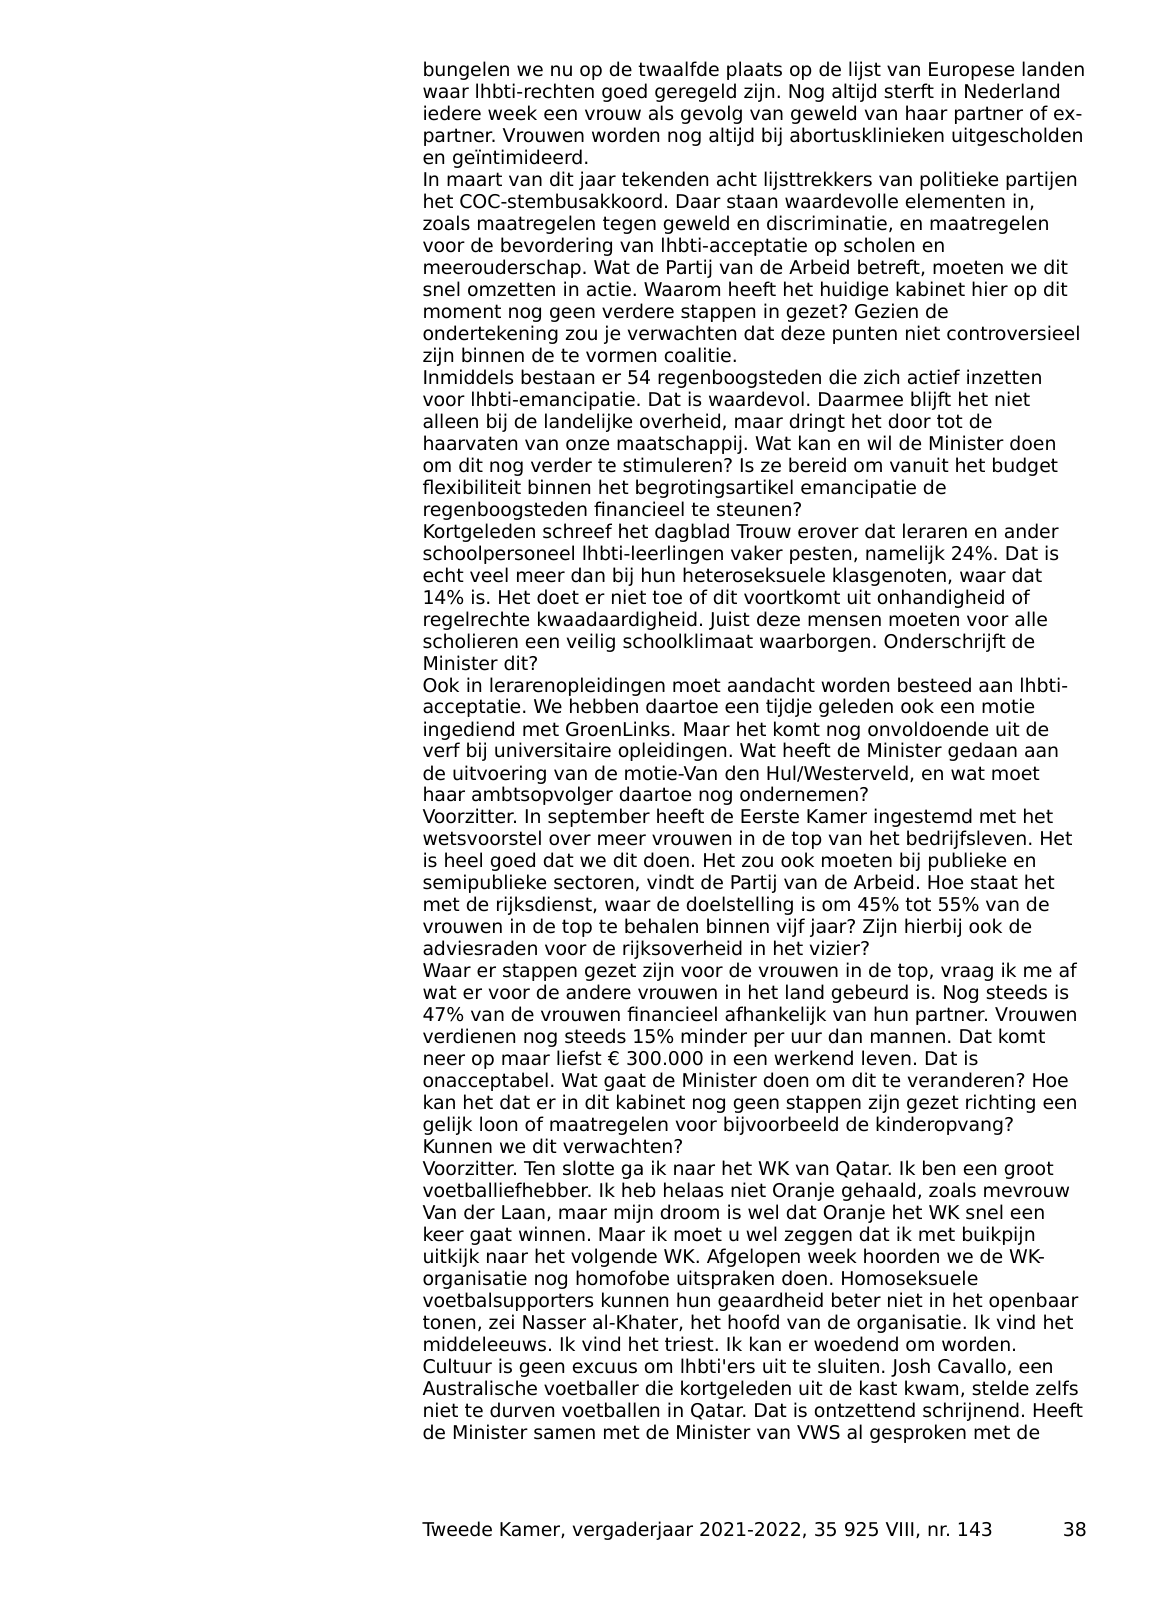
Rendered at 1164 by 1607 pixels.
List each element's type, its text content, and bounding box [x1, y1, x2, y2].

text Inmiddels bestaan er 54 regenboogsteden die zich actief inzetten voor lhbti-emancipatie. Dat is waardevol. Daarmee blijft het niet alleen bij de landelijke overheid, maar dringt het door tot de haarvaten van onze maatschappij. Wat kan en wil de Minister doen om dit nog verder te stimuleren? Is ze bereid om vanuit het budget flexibiliteit binnen het begrotingsartikel emancipatie de regenboogsteden financieel te steunen? [422, 367, 1087, 521]
text Kortgeleden schreef het dagblad Trouw erover dat leraren en ander schoolpersoneel lhbti-leerlingen vaker pesten, namelijk 24%. Dat is echt veel meer dan bij hun heteroseksuele klasgenoten, waar dat 14% is. Het doet er niet toe of dit voortkomt uit onhandigheid of regelrechte kwaadaardigheid. Juist deze mensen moeten voor alle scholieren een veilig schoolklimaat waarborgen. Onderschrijft de Minister dit? [422, 521, 1087, 674]
text Voorzitter. In september heeft de Eerste Kamer ingestemd met het wetsvoorstel over meer vrouwen in de top van het bedrijfsleven. Het is heel goed dat we dit doen. Het zou ook moeten bij publieke en semipublieke sectoren, vindt de Partij van de Arbeid. Hoe staat het met de rijksdienst, waar de doelstelling is om 45% tot 55% van de vrouwen in de top te behalen binnen vijf jaar? Zijn hierbij ook de adviesraden voor de rijksoverheid in het vizier? [422, 806, 1087, 960]
text Ook in lerarenopleidingen moet aandacht worden besteed aan lhbti-acceptatie. We hebben daartoe een tijdje geleden ook een motie ingediend met GroenLinks. Maar het komt nog onvoldoende uit de verf bij universitaire opleidingen. Wat heeft de Minister gedaan aan de uitvoering van de motie-Van den Hul/Westerveld, en wat moet haar ambtsopvolger daartoe nog ondernemen? [422, 674, 1087, 806]
text Waar er stappen gezet zijn voor de vrouwen in de top, vraag ik me af wat er voor de andere vrouwen in het land gebeurd is. Nog steeds is 47% van de vrouwen financieel afhankelijk van hun partner. Vrouwen verdienen nog steeds 15% minder per uur dan mannen. Dat komt neer op maar liefst € 300.000 in een werkend leven. Dat is onacceptabel. Wat gaat de Minister doen om dit te veranderen? Hoe kan het dat er in dit kabinet nog geen stappen zijn gezet richting een gelijk loon of maatregelen voor bijvoorbeeld de kinderopvang? Kunnen we dit verwachten? [422, 960, 1087, 1158]
text Voorzitter. Ten slotte ga ik naar het WK van Qatar. Ik ben een groot voetballiefhebber. Ik heb helaas niet Oranje gehaald, zoals mevrouw Van der Laan, maar mijn droom is wel dat Oranje het WK snel een keer gaat winnen. Maar ik moet u wel zeggen dat ik met buikpijn uitkijk naar het volgende WK. Afgelopen week hoorden we de WK-organisatie nog homofobe uitspraken doen. Homoseksuele voetbalsupporters kunnen hun geaardheid beter niet in het openbaar tonen, zei Nasser al-Khater, het hoofd van de organisatie. Ik vind het middeleeuws. Ik vind het triest. Ik kan er woedend om worden. Cultuur is geen excuus om lhbti'ers uit te sluiten. Josh Cavallo, een Australische voetballer die kortgeleden uit de kast kwam, stelde zelfs niet te durven voetballen in Qatar. Dat is ontzettend schrijnend. Heeft de Minister samen met de Minister van VWS al gesproken met de [422, 1158, 1087, 1444]
text bungelen we nu op de twaalfde plaats op de lijst van Europese landen waar lhbti-rechten goed geregeld zijn. Nog altijd sterft in Nederland iedere week een vrouw als gevolg van geweld van haar partner of ex-partner. Vrouwen worden nog altijd bij abortusklinieken uitgescholden en geïntimideerd. [422, 59, 1087, 169]
text In maart van dit jaar tekenden acht lijsttrekkers van politieke partijen het COC-stembusakkoord. Daar staan waardevolle elementen in, zoals maatregelen tegen geweld en discriminatie, en maatregelen voor de bevordering van lhbti-acceptatie op scholen en meerouderschap. Wat de Partij van de Arbeid betreft, moeten we dit snel omzetten in actie. Waarom heeft het huidige kabinet hier op dit moment nog geen verdere stappen in gezet? Gezien de ondertekening zou je verwachten dat deze punten niet controversieel zijn binnen de te vormen coalitie. [422, 169, 1087, 367]
